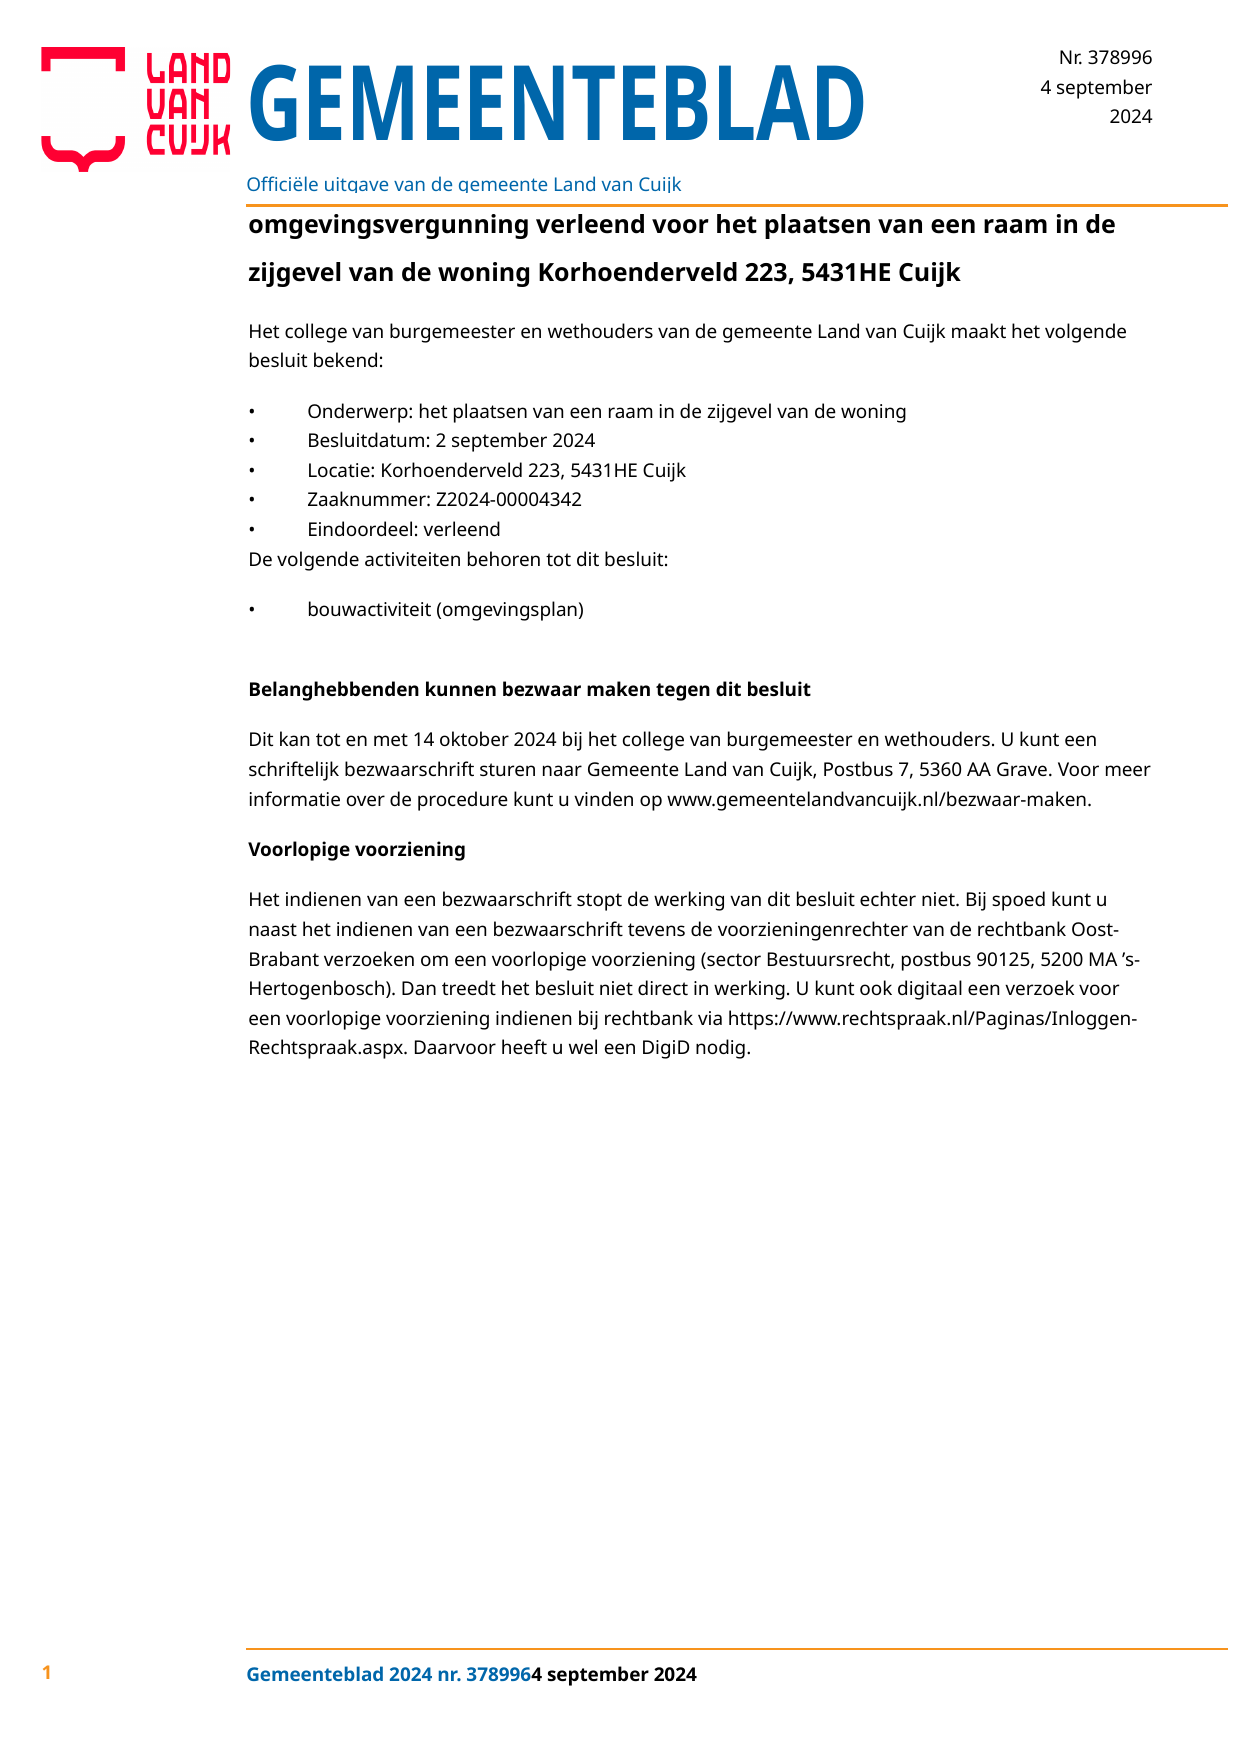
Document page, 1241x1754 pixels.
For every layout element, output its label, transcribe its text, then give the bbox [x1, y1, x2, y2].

text Het college van burgemeester en wethouders van de gemeente Land van Cuijk maakt het volgende besluit bekend: [248, 318, 1152, 373]
list Onderwerp: het plaatsen van een raam in de zijgevel van de woning [248, 398, 1152, 424]
list Besluitdatum: 2 september 2024 [248, 427, 1152, 453]
list Zaaknummer: Z2024-00004342 [248, 487, 1152, 512]
list Eindoordeel: verleend [248, 516, 1152, 542]
text Voorlopige voorziening [248, 836, 1152, 862]
text Het indienen van een bezwaarschrift stopt de werking van dit besluit echter niet. Bij spoed kunt u naast het indienen van een bezwaarschrift tevens de voorzieningenrechter van de rechtbank Oost-Brabant verzoeken om een voorlopige voorziening (sector Bestuursrecht, postbus 90125, 5200 MA ’s-Hertogenbosch). Dan treedt het besluit niet direct in werking. U kunt ook digitaal een verzoek voor een voorlopige voorziening indienen bij rechtbank via https://www.rechtspraak.nl/Paginas/Inloggen-Rechtspraak.aspx. Daarvoor heeft u wel een DigiD nodig. [248, 887, 1152, 1060]
list Locatie: Korhoenderveld 223, 5431HE Cuijk [248, 457, 1152, 483]
text De volgende activiteiten behoren tot dit besluit: [248, 546, 1152, 572]
picture [41, 47, 231, 172]
text Dit kan tot en met 14 oktober 2024 bij het college van burgemeester en wethouders. U kunt een schriftelijk bezwaarschrift sturen naar Gemeente Land van Cuijk, Postbus 7, 5360 AA Grave. Voor meer informatie over de procedure kunt u vinden op www.gemeentelandvancuijk.nl/bezwaar-maken. [248, 727, 1152, 812]
list bouwactiviteit (omgevingsplan) [248, 596, 1152, 622]
text omgevingsvergunning verleend voor het plaatsen van een raam in de zijgevel van de woning Korhoenderveld 223, 5431HE Cuijk [248, 207, 1152, 288]
text Belanghebbenden kunnen bezwaar maken tegen dit besluit [248, 676, 1152, 702]
